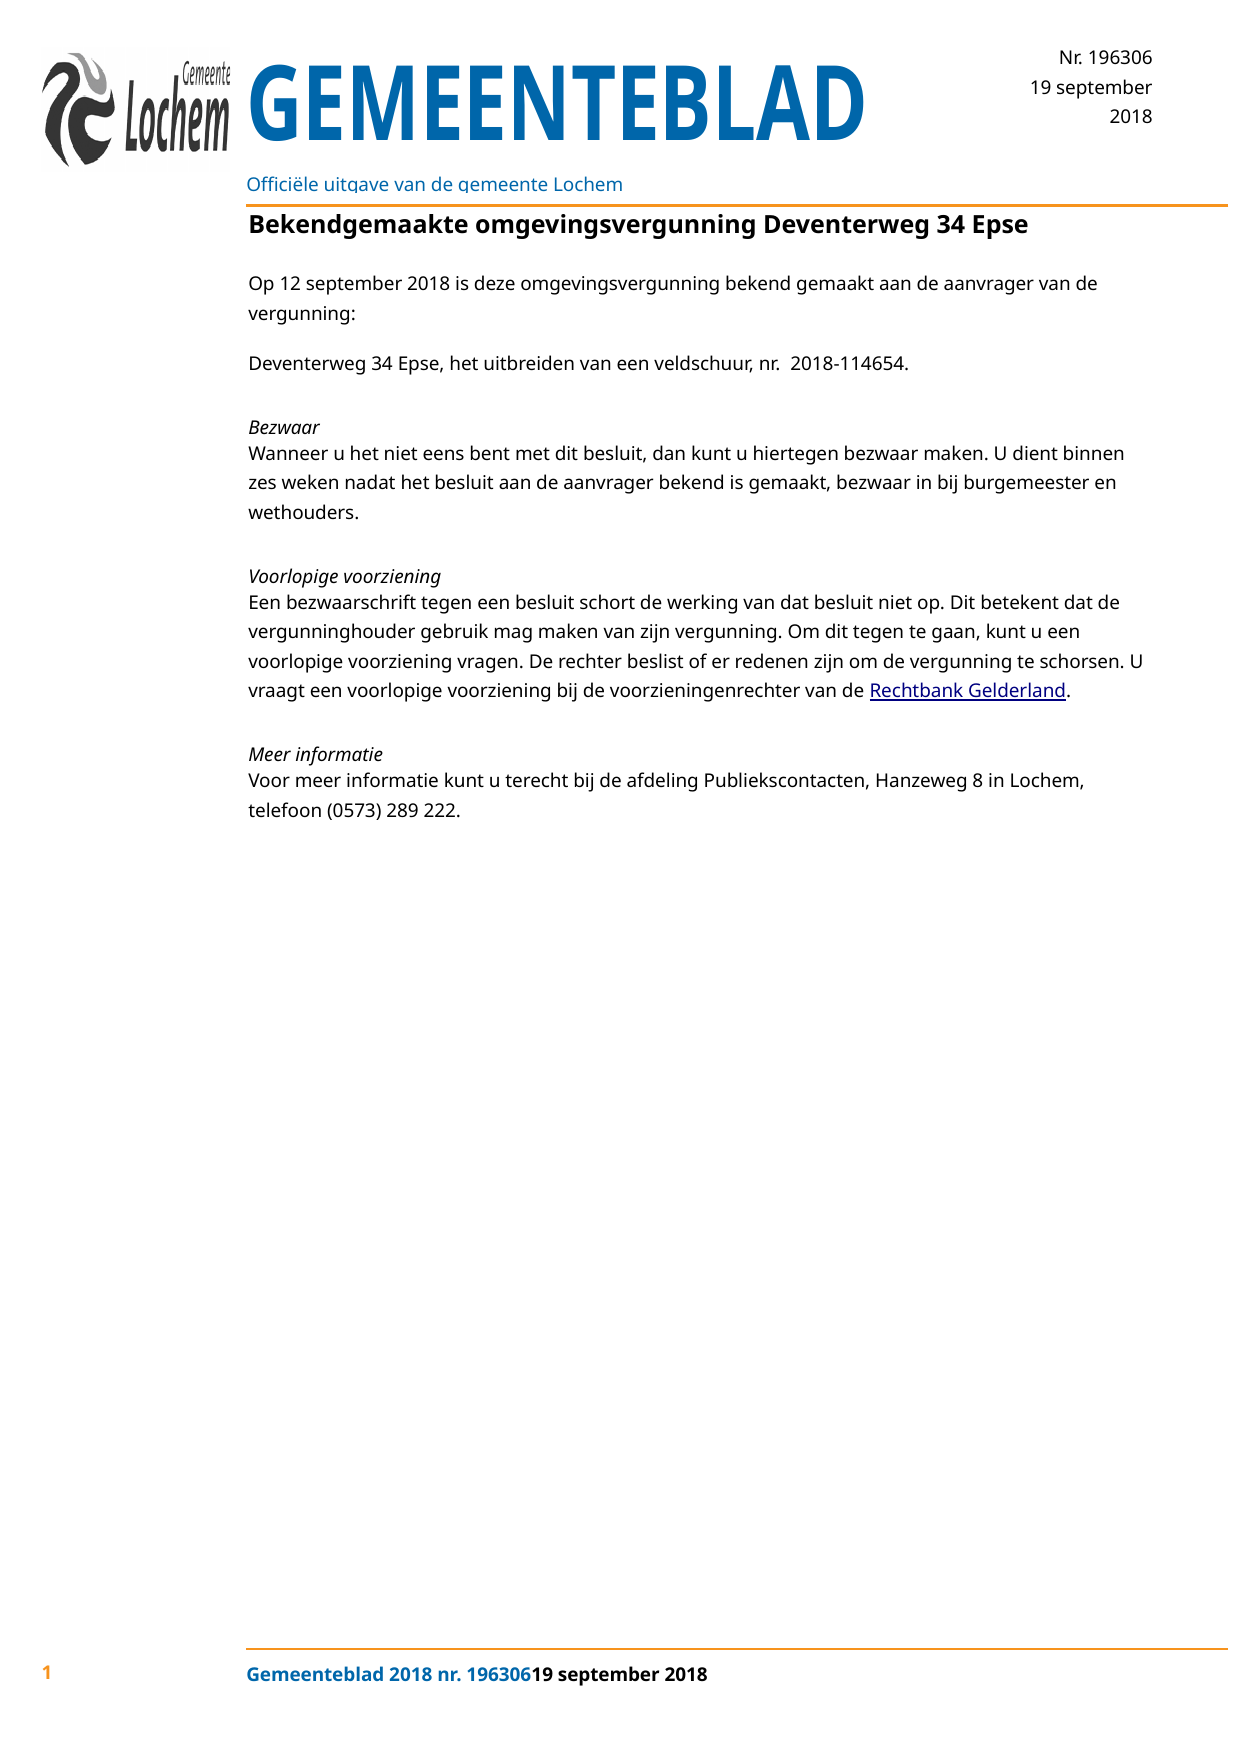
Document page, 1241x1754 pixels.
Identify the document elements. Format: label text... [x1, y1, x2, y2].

text Voor meer informatie kunt u terecht bij de afdeling Publiekscontacten, Hanzeweg 8 in Lochem, telefoon (0573) 289 222. [248, 767, 1152, 823]
text Een bezwaarschrift tegen een besluit schort de werking van dat besluit niet op. Dit betekent dat de vergunninghouder gebruik mag maken van zijn vergunning. Om dit tegen te gaan, kunt u een voorlopige voorziening vragen. De rechter beslist of er redenen zijn om de vergunning te schorsen. U vraagt een voorlopige voorziening bij de voorzieningenrechter van de Rechtbank Gelderland. [248, 589, 1152, 703]
picture [41, 47, 231, 172]
text Bezwaar [248, 414, 1152, 440]
text Meer informatie [248, 742, 1152, 767]
text Voorlopige voorziening [248, 563, 1152, 589]
text Op 12 september 2018 is deze omgevingsvergunning bekend gemaakt aan de aanvrager van de vergunning: [248, 270, 1152, 326]
text Wanneer u het niet eens bent met dit besluit, dan kunt u hiertegen bezwaar maken. U dient binnen zes weken nadat het besluit aan de aanvrager bekend is gemaakt, bezwaar in bij burgemeester en wethouders. [248, 440, 1152, 525]
text Bekendgemaakte omgevingsvergunning Deventerweg 34 Epse [248, 207, 1152, 241]
text Deventerweg 34 Epse, het uitbreiden van een veldschuur, nr. 2018-114654. [248, 350, 1152, 376]
